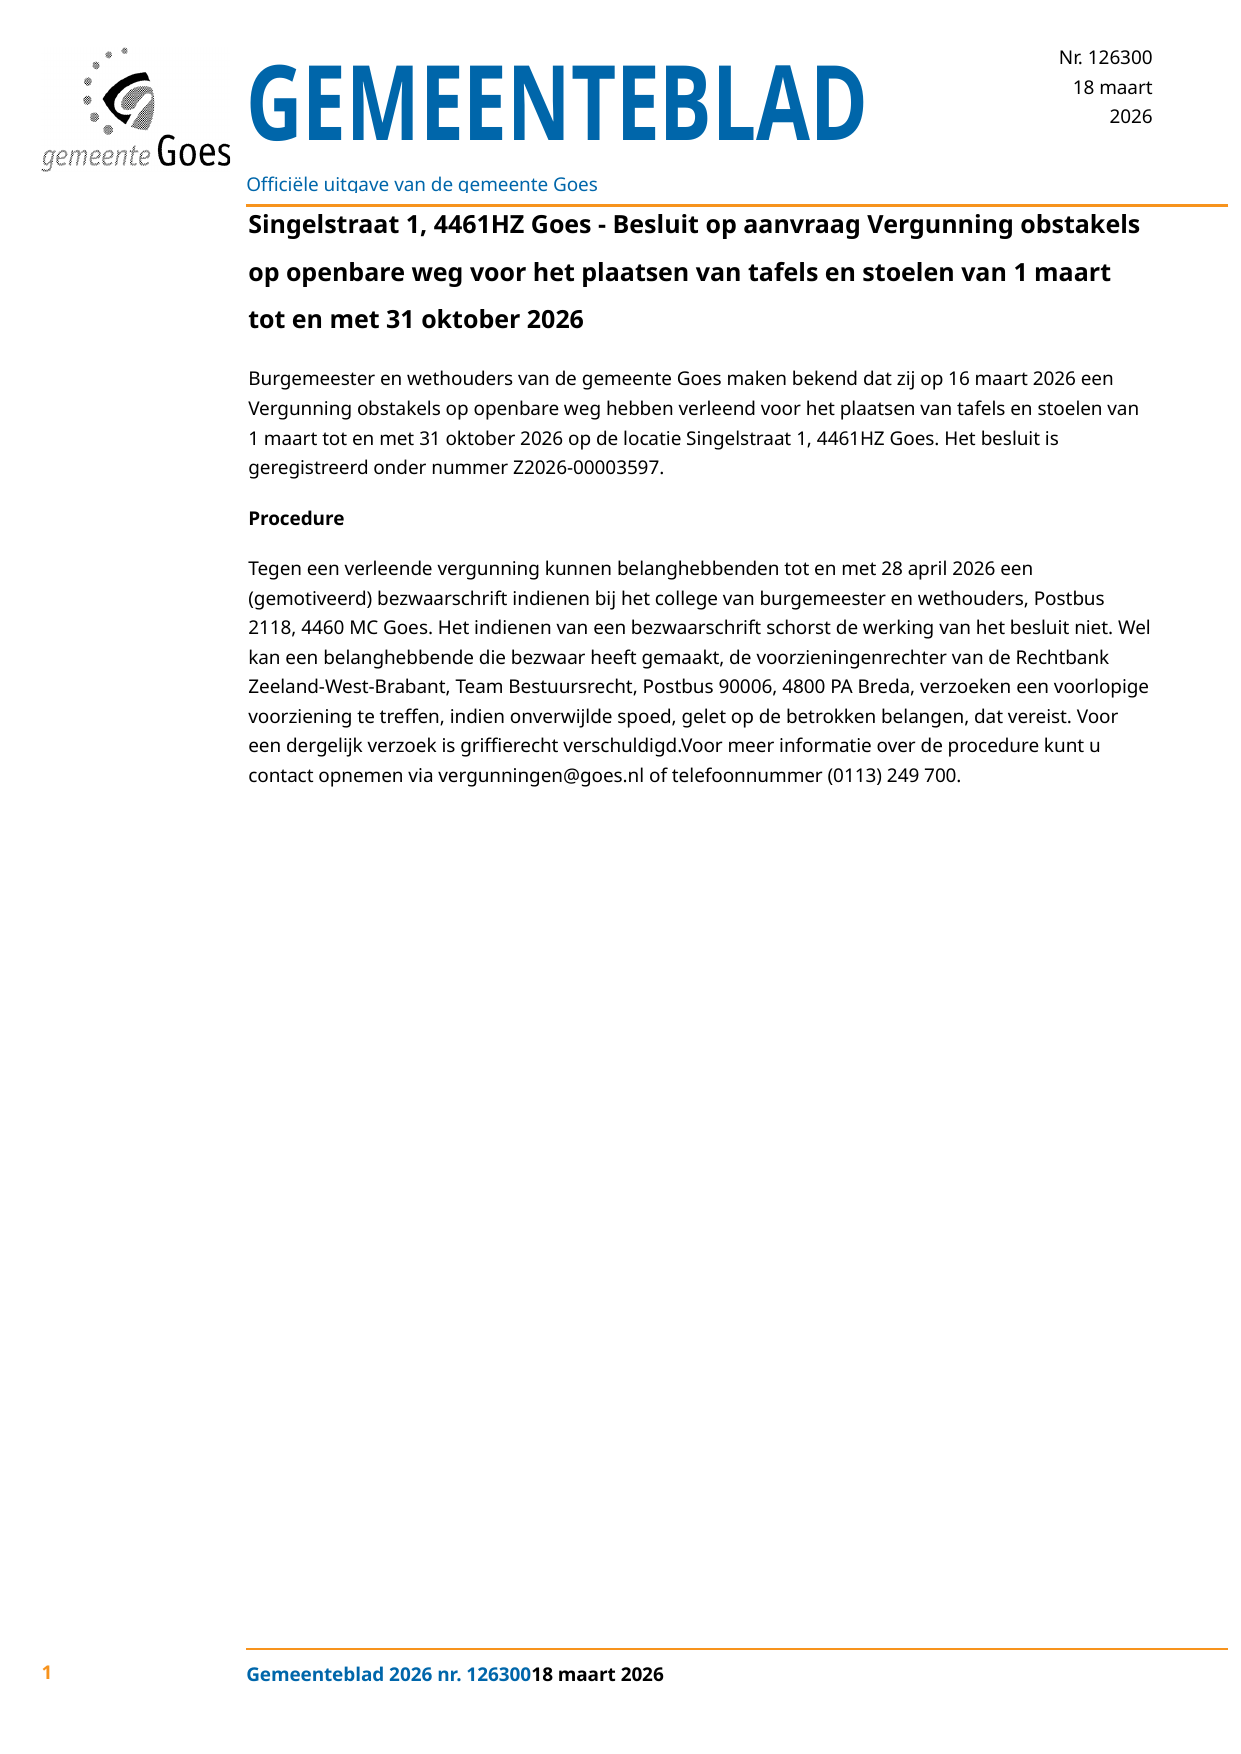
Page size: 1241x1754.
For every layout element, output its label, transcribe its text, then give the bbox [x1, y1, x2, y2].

text Tegen een verleende vergunning kunnen belanghebbenden tot en met 28 april 2026 een (gemotiveerd) bezwaarschrift indienen bij het college van burgemeester en wethouders, Postbus 2118, 4460 MC Goes. Het indienen van een bezwaarschrift schorst de werking van het besluit niet. Wel kan een belanghebbende die bezwaar heeft gemaakt, de voorzieningenrechter van de Rechtbank Zeeland-West-Brabant, Team Bestuursrecht, Postbus 90006, 4800 PA Breda, verzoeken een voorlopige voorziening te treffen, indien onverwijlde spoed, gelet op de betrokken belangen, dat vereist. Voor een dergelijk verzoek is griffierecht verschuldigd.Voor meer informatie over de procedure kunt u contact opnemen via vergunningen@goes.nl of telefoonnummer (0113) 249 700. [248, 555, 1152, 788]
picture [41, 47, 231, 172]
text Procedure [248, 505, 1152, 530]
text Singelstraat 1, 4461HZ Goes - Besluit op aanvraag Vergunning obstakels op openbare weg voor het plaatsen van tafels en stoelen van 1 maart tot en met 31 oktober 2026 [248, 207, 1152, 336]
text Burgemeester en wethouders van de gemeente Goes maken bekend dat zij op 16 maart 2026 een Vergunning obstakels op openbare weg hebben verleend voor het plaatsen van tafels en stoelen van 1 maart tot en met 31 oktober 2026 op de locatie Singelstraat 1, 4461HZ Goes. Het besluit is geregistreerd onder nummer Z2026-00003597. [248, 366, 1152, 480]
